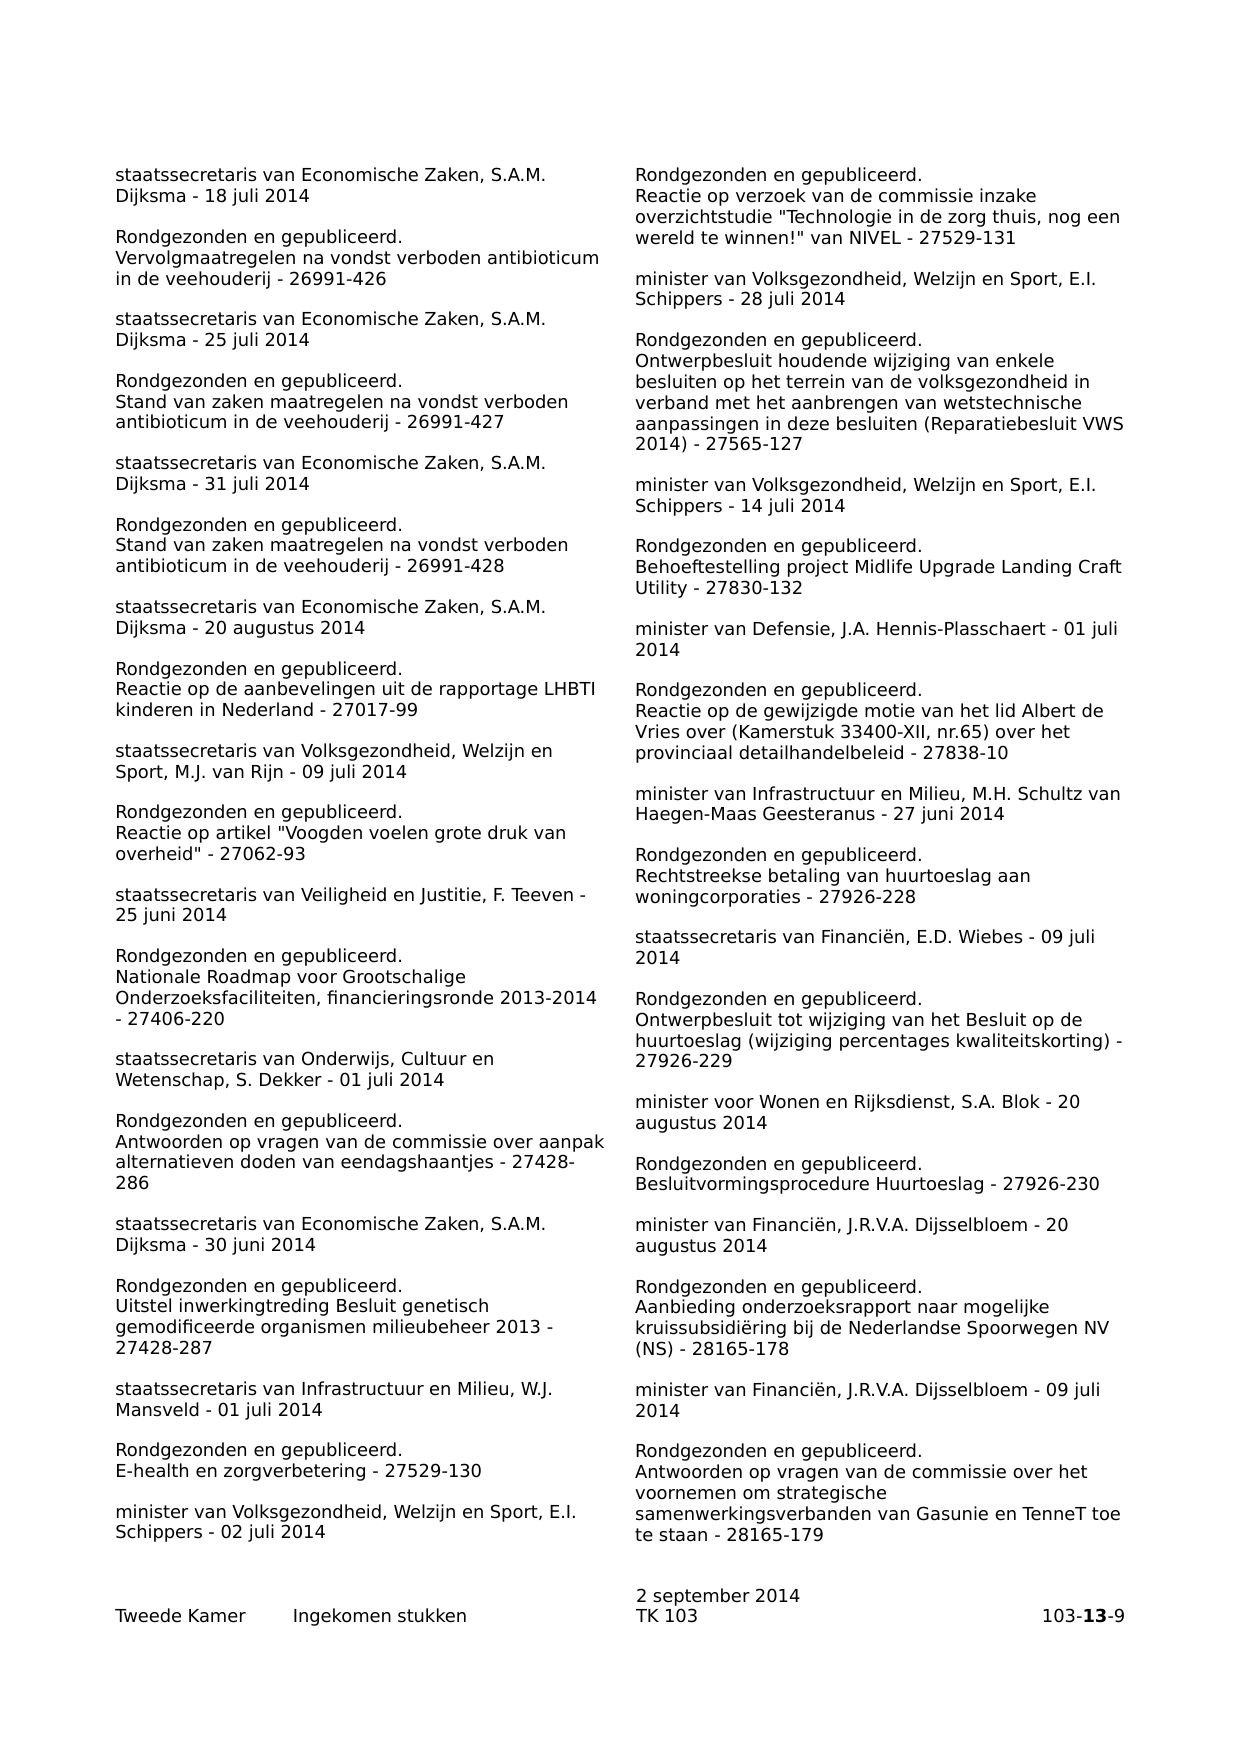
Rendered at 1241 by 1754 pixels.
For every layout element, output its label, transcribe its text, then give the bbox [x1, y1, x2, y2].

text Antwoorden op vragen van de commissie over aanpak alternatieven doden van eendagshaantjes - 27428-286 [115, 1131, 605, 1194]
text Rondgezonden en gepubliceerd. [635, 1276, 1125, 1297]
text staatssecretaris van Veiligheid en Justitie, F. Teeven - 25 juni 2014 [115, 884, 605, 926]
text Rondgezonden en gepubliceerd. [115, 1275, 605, 1296]
text minister voor Wonen en Rijksdienst, S.A. Blok - 20 augustus 2014 [635, 1092, 1125, 1133]
text Rondgezonden en gepubliceerd. [635, 989, 1125, 1009]
text Rechtstreekse betaling van huurtoeslag aan woningcorporaties - 27926-228 [635, 866, 1125, 907]
text Rondgezonden en gepubliceerd. [115, 371, 605, 391]
text Nationale Roadmap voor Grootschalige Onderzoeksfaciliteiten, financieringsronde 2013-2014 - 27406-220 [115, 967, 605, 1029]
text Stand van zaken maatregelen na vondst verboden antibioticum in de veehouderij - 26991-428 [115, 535, 605, 577]
text staatssecretaris van Infrastructuur en Milieu, W.J. Mansveld - 01 juli 2014 [115, 1379, 605, 1420]
text Besluitvormingsprocedure Huurtoeslag - 27926-230 [635, 1174, 1125, 1195]
text Rondgezonden en gepubliceerd. [635, 1441, 1125, 1462]
text staatssecretaris van Onderwijs, Cultuur en Wetenschap, S. Dekker - 01 juli 2014 [115, 1049, 605, 1091]
text Rondgezonden en gepubliceerd. [635, 536, 1125, 557]
text Stand van zaken maatregelen na vondst verboden antibioticum in de veehouderij - 26991-427 [115, 391, 605, 433]
text minister van Volksgezondheid, Welzijn en Sport, E.I. Schippers - 02 juli 2014 [115, 1502, 605, 1543]
text minister van Infrastructuur en Milieu, M.H. Schultz van Haegen-Maas Geesteranus - 27 juni 2014 [635, 783, 1125, 825]
text minister van Financiën, J.R.V.A. Dijsselbloem - 20 augustus 2014 [635, 1215, 1125, 1256]
text staatssecretaris van Financiën, E.D. Wiebes - 09 juli 2014 [635, 927, 1125, 969]
text staatssecretaris van Economische Zaken, S.A.M. Dijksma - 18 juli 2014 [115, 165, 605, 207]
text Aanbieding onderzoeksrapport naar mogelijke kruissubsidiëring bij de Nederlandse Spoorwegen NV (NS) - 28165-178 [635, 1297, 1125, 1360]
text Vervolgmaatregelen na vondst verboden antibioticum in de veehouderij - 26991-426 [115, 247, 605, 289]
text Rondgezonden en gepubliceerd. [635, 1153, 1125, 1174]
text Rondgezonden en gepubliceerd. [635, 845, 1125, 866]
text E-health en zorgverbetering - 27529-130 [115, 1461, 605, 1482]
text Rondgezonden en gepubliceerd. [115, 1440, 605, 1461]
text Behoeftestelling project Midlife Upgrade Landing Craft Utility - 27830-132 [635, 557, 1125, 599]
text Rondgezonden en gepubliceerd. [115, 802, 605, 823]
text Ontwerpbesluit houdende wijziging van enkele besluiten op het terrein van de volksgezondheid in verband met het aanbrengen van wetstechnische aanpassingen in deze besluiten (Reparatiebesluit VWS 2014) - 27565-127 [635, 351, 1125, 455]
text Rondgezonden en gepubliceerd. [115, 1111, 605, 1131]
text staatssecretaris van Volksgezondheid, Welzijn en Sport, M.J. van Rijn - 09 juli 2014 [115, 741, 605, 782]
text Rondgezonden en gepubliceerd. [115, 227, 605, 247]
text staatssecretaris van Economische Zaken, S.A.M. Dijksma - 30 juni 2014 [115, 1214, 605, 1255]
text Rondgezonden en gepubliceerd. [115, 658, 605, 679]
text Rondgezonden en gepubliceerd. [635, 330, 1125, 351]
text Reactie op de aanbevelingen uit de rapportage LHBTI kinderen in Nederland - 27017-99 [115, 679, 605, 721]
text Reactie op verzoek van de commissie inzake overzichtstudie "Technologie in de zorg thuis, nog een wereld te winnen!" van NIVEL - 27529-131 [635, 186, 1125, 248]
text minister van Financiën, J.R.V.A. Dijsselbloem - 09 juli 2014 [635, 1380, 1125, 1421]
text Reactie op artikel "Voogden voelen grote druk van overheid" - 27062-93 [115, 823, 605, 864]
text Uitstel inwerkingtreding Besluit genetisch gemodificeerde organismen milieubeheer 2013 - 27428-287 [115, 1296, 605, 1359]
text Rondgezonden en gepubliceerd. [115, 946, 605, 967]
text Rondgezonden en gepubliceerd. [635, 165, 1125, 186]
text staatssecretaris van Economische Zaken, S.A.M. Dijksma - 31 juli 2014 [115, 453, 605, 494]
text Rondgezonden en gepubliceerd. [635, 680, 1125, 701]
text minister van Defensie, J.A. Hennis-Plasschaert - 01 juli 2014 [635, 619, 1125, 660]
text Reactie op de gewijzigde motie van het lid Albert de Vries over (Kamerstuk 33400-XII, nr.65) over het provinciaal detailhandelbeleid - 27838-10 [635, 701, 1125, 763]
text Rondgezonden en gepubliceerd. [115, 514, 605, 535]
text Antwoorden op vragen van de commissie over het voornemen om strategische samenwerkingsverbanden van Gasunie en TenneT toe te staan - 28165-179 [635, 1462, 1125, 1545]
text minister van Volksgezondheid, Welzijn en Sport, E.I. Schippers - 14 juli 2014 [635, 475, 1125, 516]
text Ontwerpbesluit tot wijziging van het Besluit op de huurtoeslag (wijziging percentages kwaliteitskorting) - 27926-229 [635, 1009, 1125, 1072]
text minister van Volksgezondheid, Welzijn en Sport, E.I. Schippers - 28 juli 2014 [635, 268, 1125, 310]
text staatssecretaris van Economische Zaken, S.A.M. Dijksma - 25 juli 2014 [115, 309, 605, 351]
text staatssecretaris van Economische Zaken, S.A.M. Dijksma - 20 augustus 2014 [115, 597, 605, 638]
